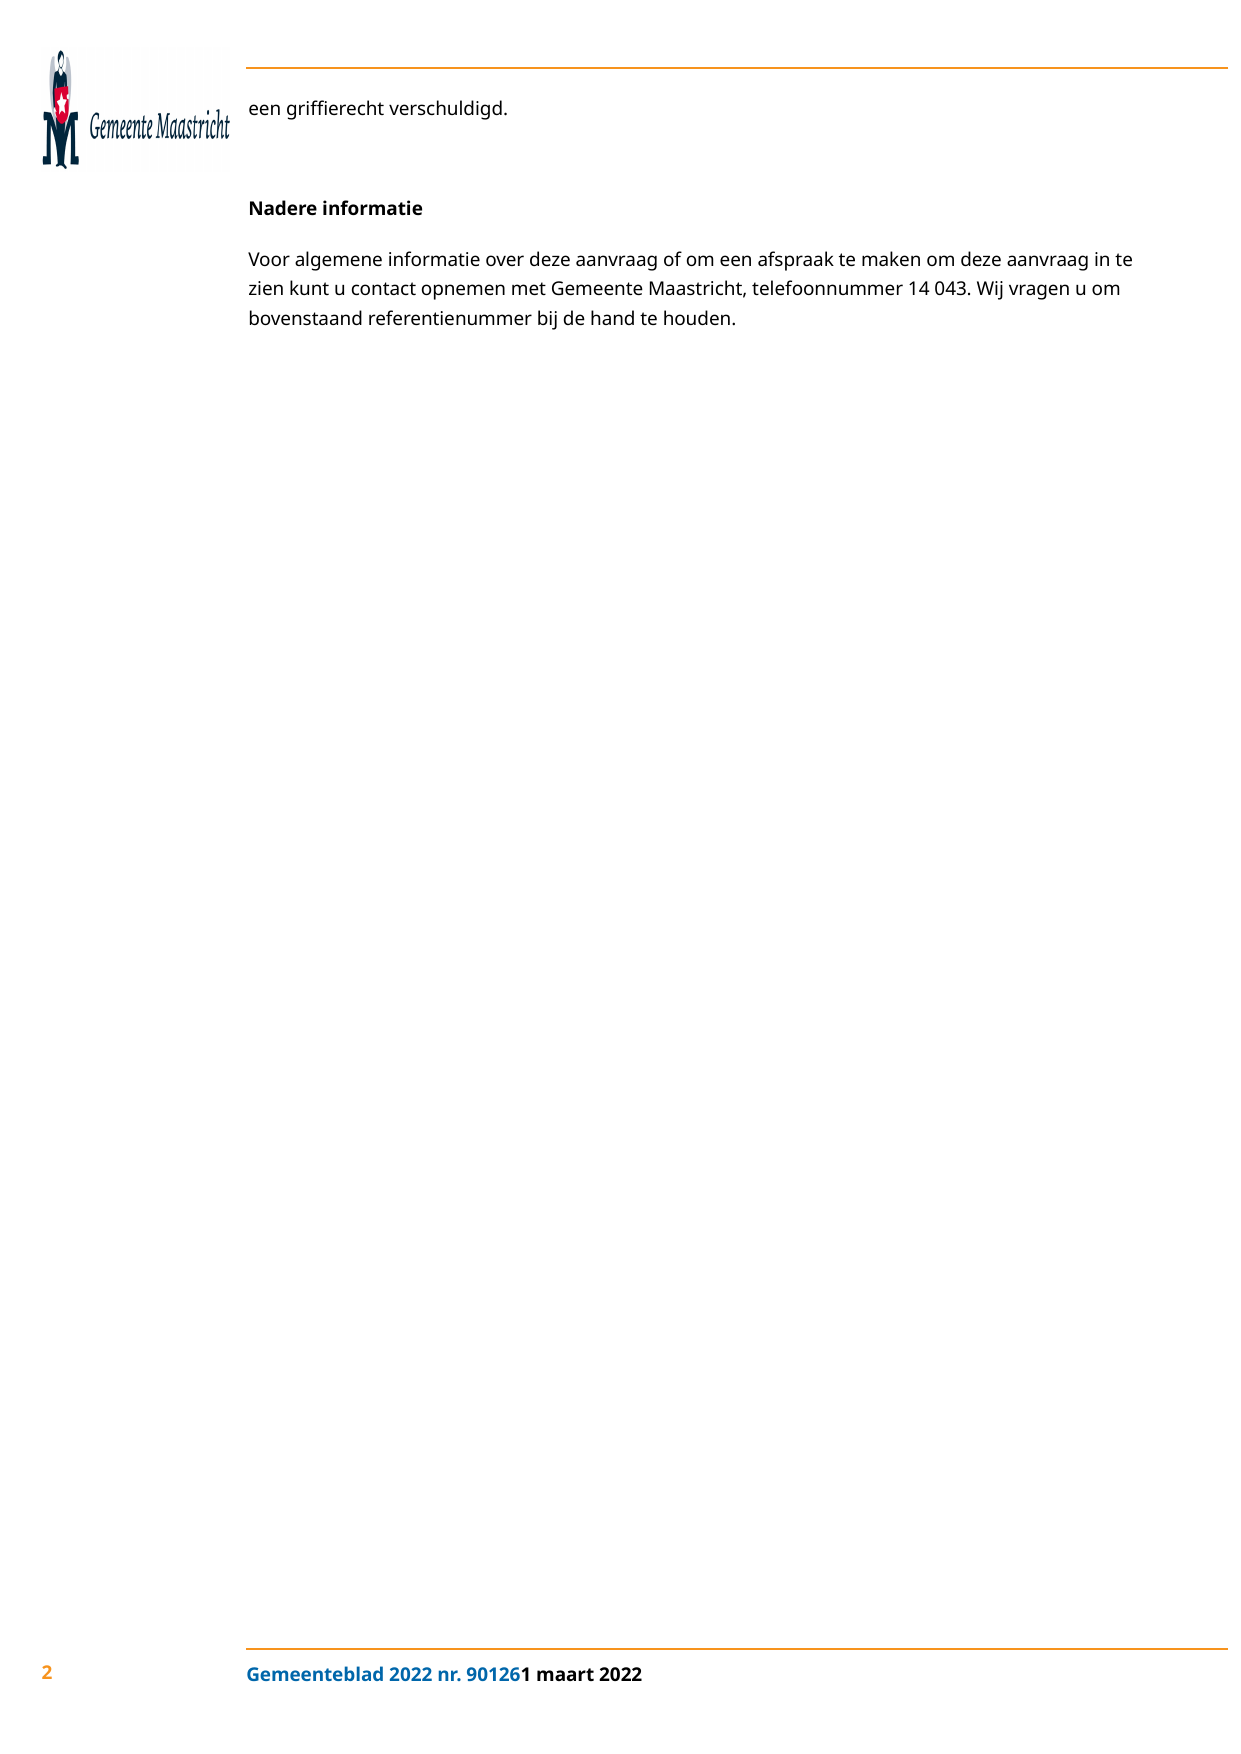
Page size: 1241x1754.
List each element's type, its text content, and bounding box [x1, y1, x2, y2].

text Nadere informatie [248, 196, 1152, 221]
text een griffierecht verschuldigd. [248, 95, 1152, 121]
text Voor algemene informatie over deze aanvraag of om een afspraak te maken om deze aanvraag in te zien kunt u contact opnemen met Gemeente Maastricht, telefoonnummer 14 043. Wij vragen u om bovenstaand referentienummer bij de hand te houden. [248, 246, 1152, 331]
picture [41, 47, 231, 172]
